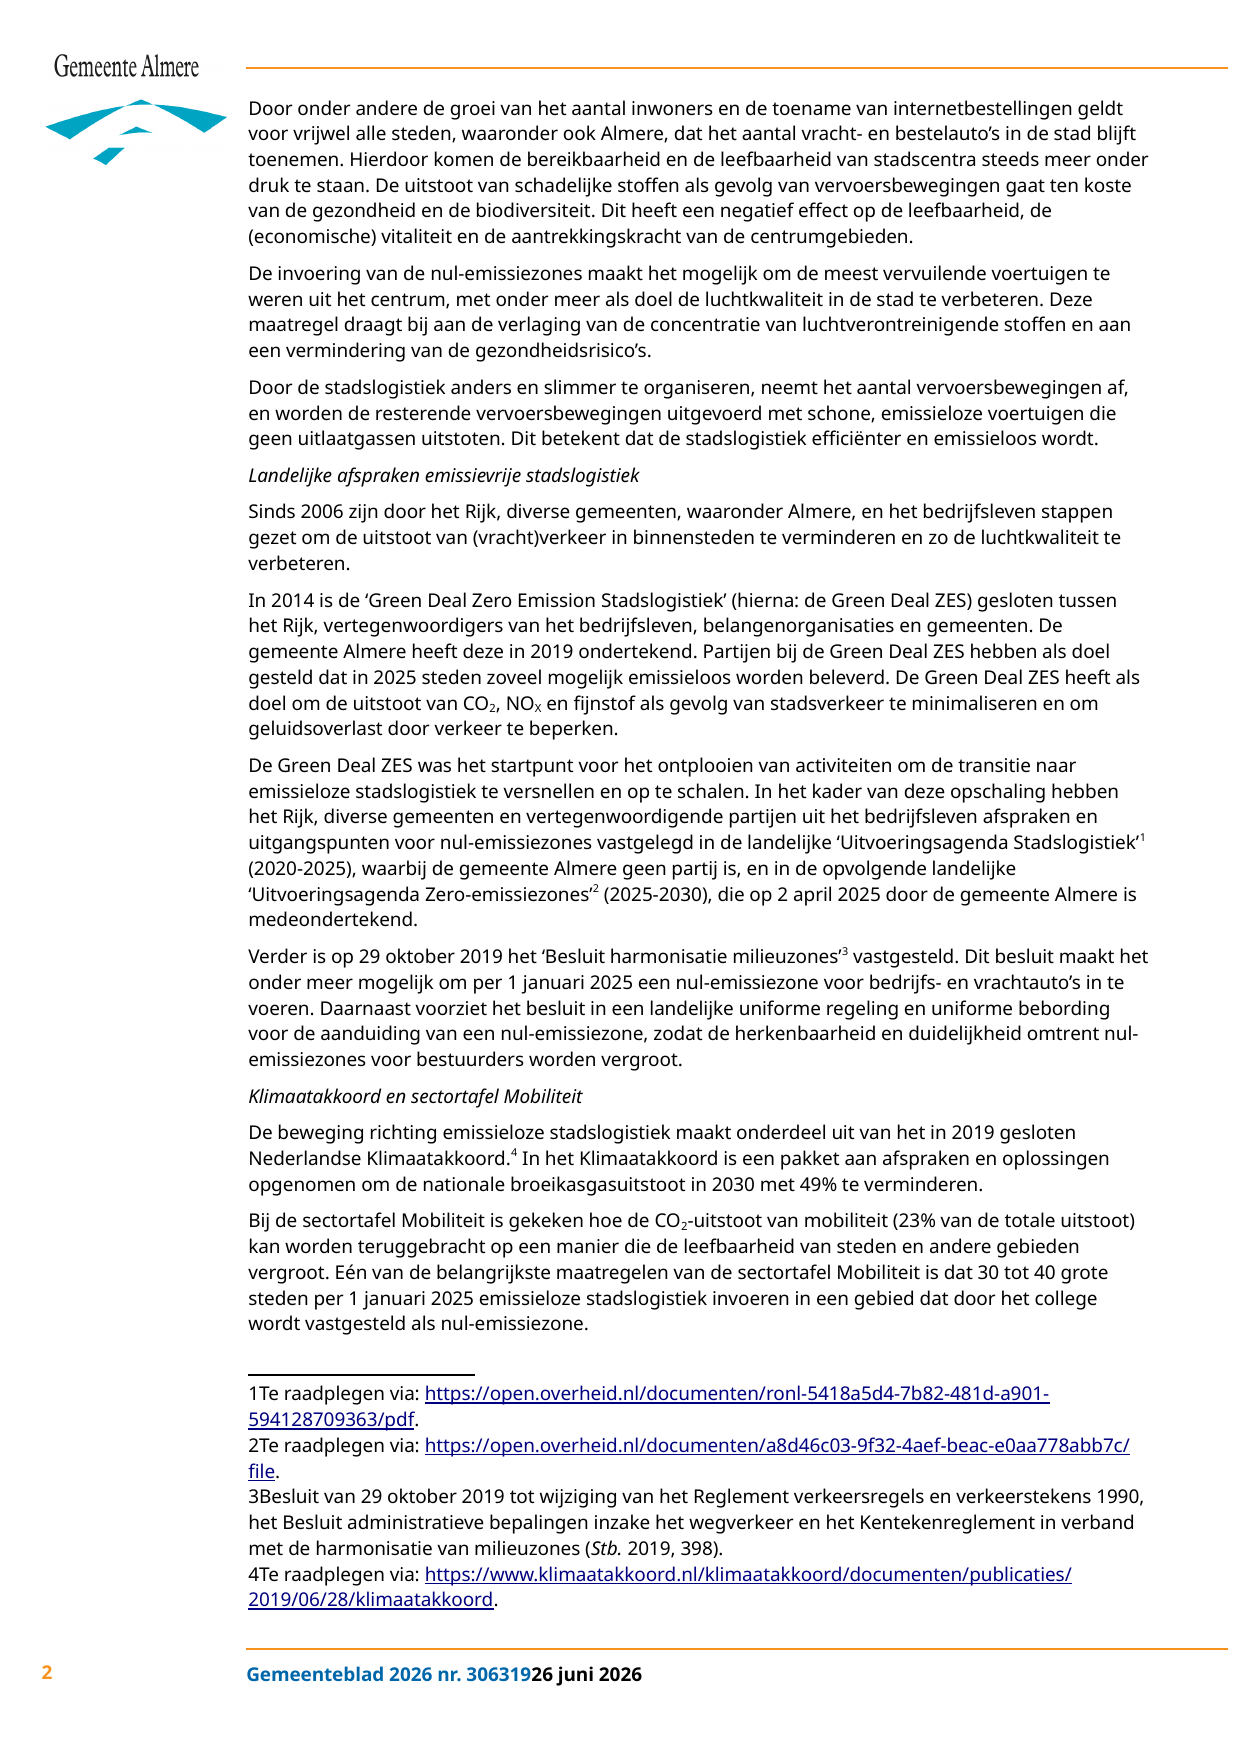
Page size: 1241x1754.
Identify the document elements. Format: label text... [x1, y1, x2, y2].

text Door onder andere de groei van het aantal inwoners en de toename van internetbestellingen geldt voor vrijwel alle steden, waaronder ook Almere, dat het aantal vracht- en bestelauto’s in de stad blijft toenemen. Hierdoor komen de bereikbaarheid en de leefbaarheid van stadscentra steeds meer onder druk te staan. De uitstoot van schadelijke stoffen als gevolg van vervoersbewegingen gaat ten koste van de gezondheid en de biodiversiteit. Dit heeft een negatief effect op de leefbaarheid, de (economische) vitaliteit en de aantrekkingskracht van de centrumgebieden. [248, 95, 1152, 249]
text Klimaatakkoord en sectortafel Mobiliteit [248, 1083, 1152, 1108]
text Te raadplegen via: https://open.overheid.nl/documenten/a8d46c03-9f32-4aef-beac-e0aa778abb7c/file. [248, 1432, 1152, 1483]
text Door de stadslogistiek anders en slimmer te organiseren, neemt het aantal vervoersbewegingen af, en worden de resterende vervoersbewegingen uitgevoerd met schone, emissieloze voertuigen die geen uitlaatgassen uitstoten. Dit betekent dat de stadslogistiek efficiënter en emissieloos wordt. [248, 374, 1152, 451]
text De beweging richting emissieloze stadslogistiek maakt onderdeel uit van het in 2019 gesloten Nederlandse Klimaatakkoord. In het Klimaatakkoord is een pakket aan afspraken en oplossingen opgenomen om de nationale broeikasgasuitstoot in 2030 met 49% te verminderen. [248, 1119, 1152, 1197]
text Sinds 2006 zijn door het Rijk, diverse gemeenten, waaronder Almere, en het bedrijfsleven stappen gezet om de uitstoot van (vracht)verkeer in binnensteden te verminderen en zo de luchtkwaliteit te verbeteren. [248, 499, 1152, 576]
text Te raadplegen via: https://www.klimaatakkoord.nl/klimaatakkoord/documenten/publicaties/2019/06/28/klimaatakkoord. [248, 1561, 1152, 1612]
text Te raadplegen via: https://open.overheid.nl/documenten/ronl-5418a5d4-7b82-481d-a901-594128709363/pdf. [248, 1381, 1152, 1432]
text Verder is op 29 oktober 2019 het ‘Besluit harmonisatie milieuzones’ vastgesteld. Dit besluit maakt het onder meer mogelijk om per 1 januari 2025 een nul-emissiezone voor bedrijfs- en vrachtauto’s in te voeren. Daarnaast voorziet het besluit in een landelijke uniforme regeling en uniforme bebording voor de aanduiding van een nul-emissiezone, zodat de herkenbaarheid en duidelijkheid omtrent nul-emissiezones voor bestuurders worden vergroot. [248, 943, 1152, 1072]
text De invoering van de nul-emissiezones maakt het mogelijk om de meest vervuilende voertuigen te weren uit het centrum, met onder meer als doel de luchtkwaliteit in de stad te verbeteren. Deze maatregel draagt bij aan de verlaging van de concentratie van luchtverontreinigende stoffen en aan een vermindering van de gezondheidsrisico’s. [248, 260, 1152, 363]
text Bij de sectortafel Mobiliteit is gekeken hoe de CO2-uitstoot van mobiliteit (23% van de totale uitstoot) kan worden teruggebracht op een manier die de leefbaarheid van steden en andere gebieden vergroot. Eén van de belangrijkste maatregelen van de sectortafel Mobiliteit is dat 30 tot 40 grote steden per 1 januari 2025 emissieloze stadslogistiek invoeren in een gebied dat door het college wordt vastgesteld als nul-emissiezone. [248, 1208, 1152, 1336]
text De Green Deal ZES was het startpunt voor het ontplooien van activiteiten om de transitie naar emissieloze stadslogistiek te versnellen en op te schalen. In het kader van deze opschaling hebben het Rijk, diverse gemeenten en vertegenwoordigende partijen uit het bedrijfsleven afspraken en uitgangspunten voor nul-emissiezones vastgelegd in de landelijke ‘Uitvoeringsagenda Stadslogistiek’ (2020-2025), waarbij de gemeente Almere geen partij is, en in de opvolgende landelijke ‘Uitvoeringsagenda Zero-emissiezones’ (2025-2030), die op 2 april 2025 door de gemeente Almere is medeondertekend. [248, 752, 1152, 932]
text Landelijke afspraken emissievrije stadslogistiek [248, 462, 1152, 488]
picture [41, 47, 231, 172]
text Besluit van 29 oktober 2019 tot wijziging van het Reglement verkeersregels en verkeerstekens 1990, het Besluit administratieve bepalingen inzake het wegverkeer en het Kentekenreglement in verband met de harmonisatie van milieuzones (Stb. 2019, 398). [248, 1483, 1152, 1561]
text In 2014 is de ‘Green Deal Zero Emission Stadslogistiek’ (hierna: de Green Deal ZES) gesloten tussen het Rijk, vertegenwoordigers van het bedrijfsleven, belangenorganisaties en gemeenten. De gemeente Almere heeft deze in 2019 ondertekend. Partijen bij de Green Deal ZES hebben als doel gesteld dat in 2025 steden zoveel mogelijk emissieloos worden beleverd. De Green Deal ZES heeft als doel om de uitstoot van CO2, NOX en fijnstof als gevolg van stadsverkeer te minimaliseren en om geluidsoverlast door verkeer te beperken. [248, 587, 1152, 741]
